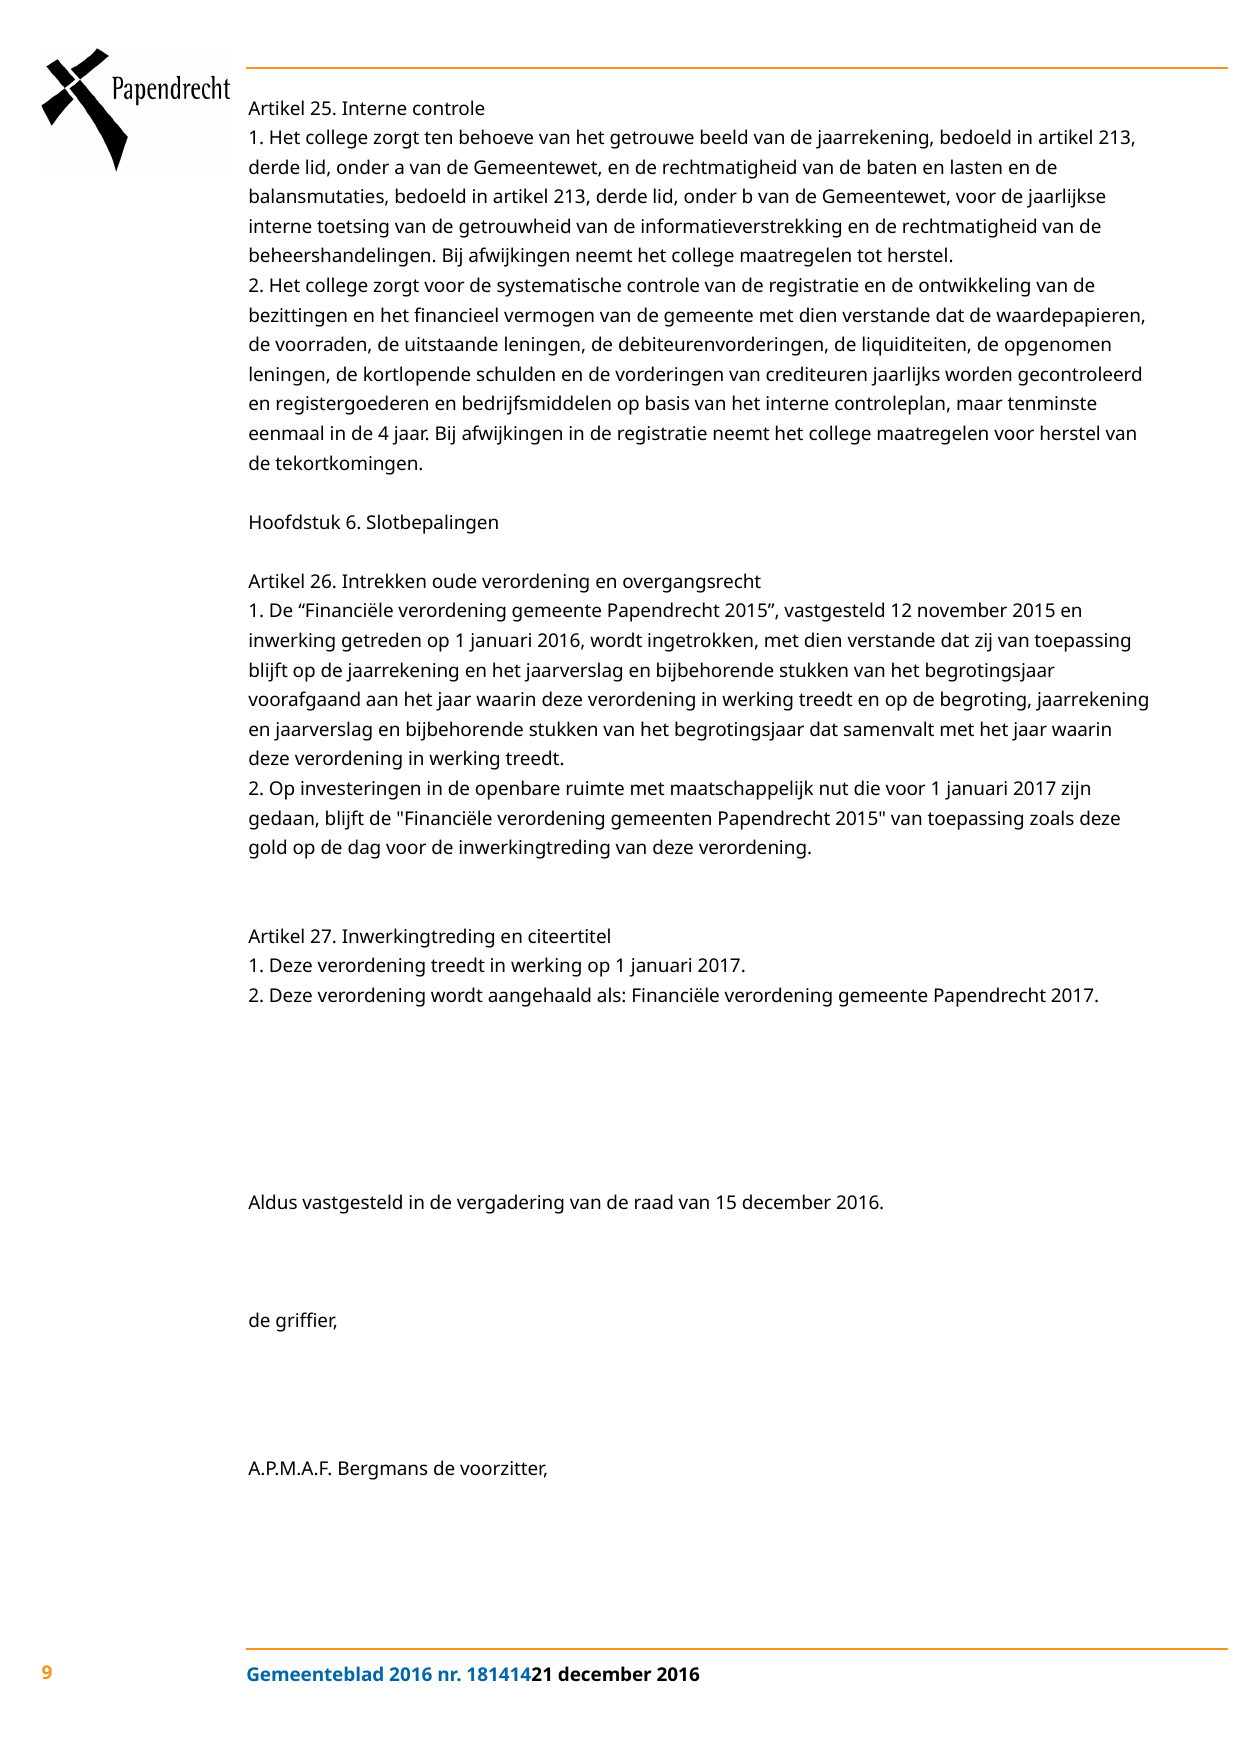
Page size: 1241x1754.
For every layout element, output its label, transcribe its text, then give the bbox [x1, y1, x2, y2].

text de griffier, [248, 1308, 1152, 1333]
text 1. De “Financiële verordening gemeente Papendrecht 2015”, vastgesteld 12 november 2015 en inwerking getreden op 1 januari 2016, wordt ingetrokken, met dien verstande dat zij van toepassing blijft op de jaarrekening en het jaarverslag en bijbehorende stukken van het begrotingsjaar voorafgaand aan het jaar waarin deze verordening in werking treedt en op de begroting, jaarrekening en jaarverslag en bijbehorende stukken van het begrotingsjaar dat samenvalt met het jaar waarin deze verordening in werking treedt. [248, 598, 1152, 771]
text Aldus vastgesteld in de vergadering van de raad van 15 december 2016. [248, 1189, 1152, 1215]
text 1. Het college zorgt ten behoeve van het getrouwe beeld van de jaarrekening, bedoeld in artikel 213, derde lid, onder a van de Gemeentewet, en de rechtmatigheid van de baten en lasten en de balansmutaties, bedoeld in artikel 213, derde lid, onder b van de Gemeentewet, voor de jaarlijkse interne toetsing van de getrouwheid van de informatieverstrekking en de rechtmatigheid van de beheershandelingen. Bij afwijkingen neemt het college maatregelen tot herstel. [248, 124, 1152, 268]
text 1. Deze verordening treedt in werking op 1 januari 2017. [248, 953, 1152, 978]
text 2. Het college zorgt voor de systematische controle van de registratie en de ontwikkeling van de bezittingen en het financieel vermogen van de gemeente met dien verstande dat de waardepapieren, de voorraden, de uitstaande leningen, de debiteurenvorderingen, de liquiditeiten, de opgenomen leningen, de kortlopende schulden en de vorderingen van crediteuren jaarlijks worden gecontroleerd en registergoederen en bedrijfsmiddelen op basis van het interne controleplan, maar tenminste eenmaal in de 4 jaar. Bij afwijkingen in de registratie neemt het college maatregelen voor herstel van de tekortkomingen. [248, 272, 1152, 476]
text A.P.M.A.F. Bergmans de voorzitter, [248, 1456, 1152, 1481]
text 2. Op investeringen in de openbare ruimte met maatschappelijk nut die voor 1 januari 2017 zijn gedaan, blijft de "Financiële verordening gemeenten Papendrecht 2015" van toepassing zoals deze gold op de dag voor de inwerkingtreding van deze verordening. [248, 775, 1152, 860]
text Artikel 27. Inwerkingtreding en citeertitel [248, 923, 1152, 949]
picture [41, 47, 231, 172]
text Artikel 26. Intrekken oude verordening en overgangsrecht [248, 568, 1152, 594]
text 2. Deze verordening wordt aangehaald als: Financiële verordening gemeente Papendrecht 2017. [248, 982, 1152, 1008]
text Artikel 25. Interne controle [248, 95, 1152, 121]
text Hoofdstuk 6. Slotbepalingen [248, 509, 1152, 535]
